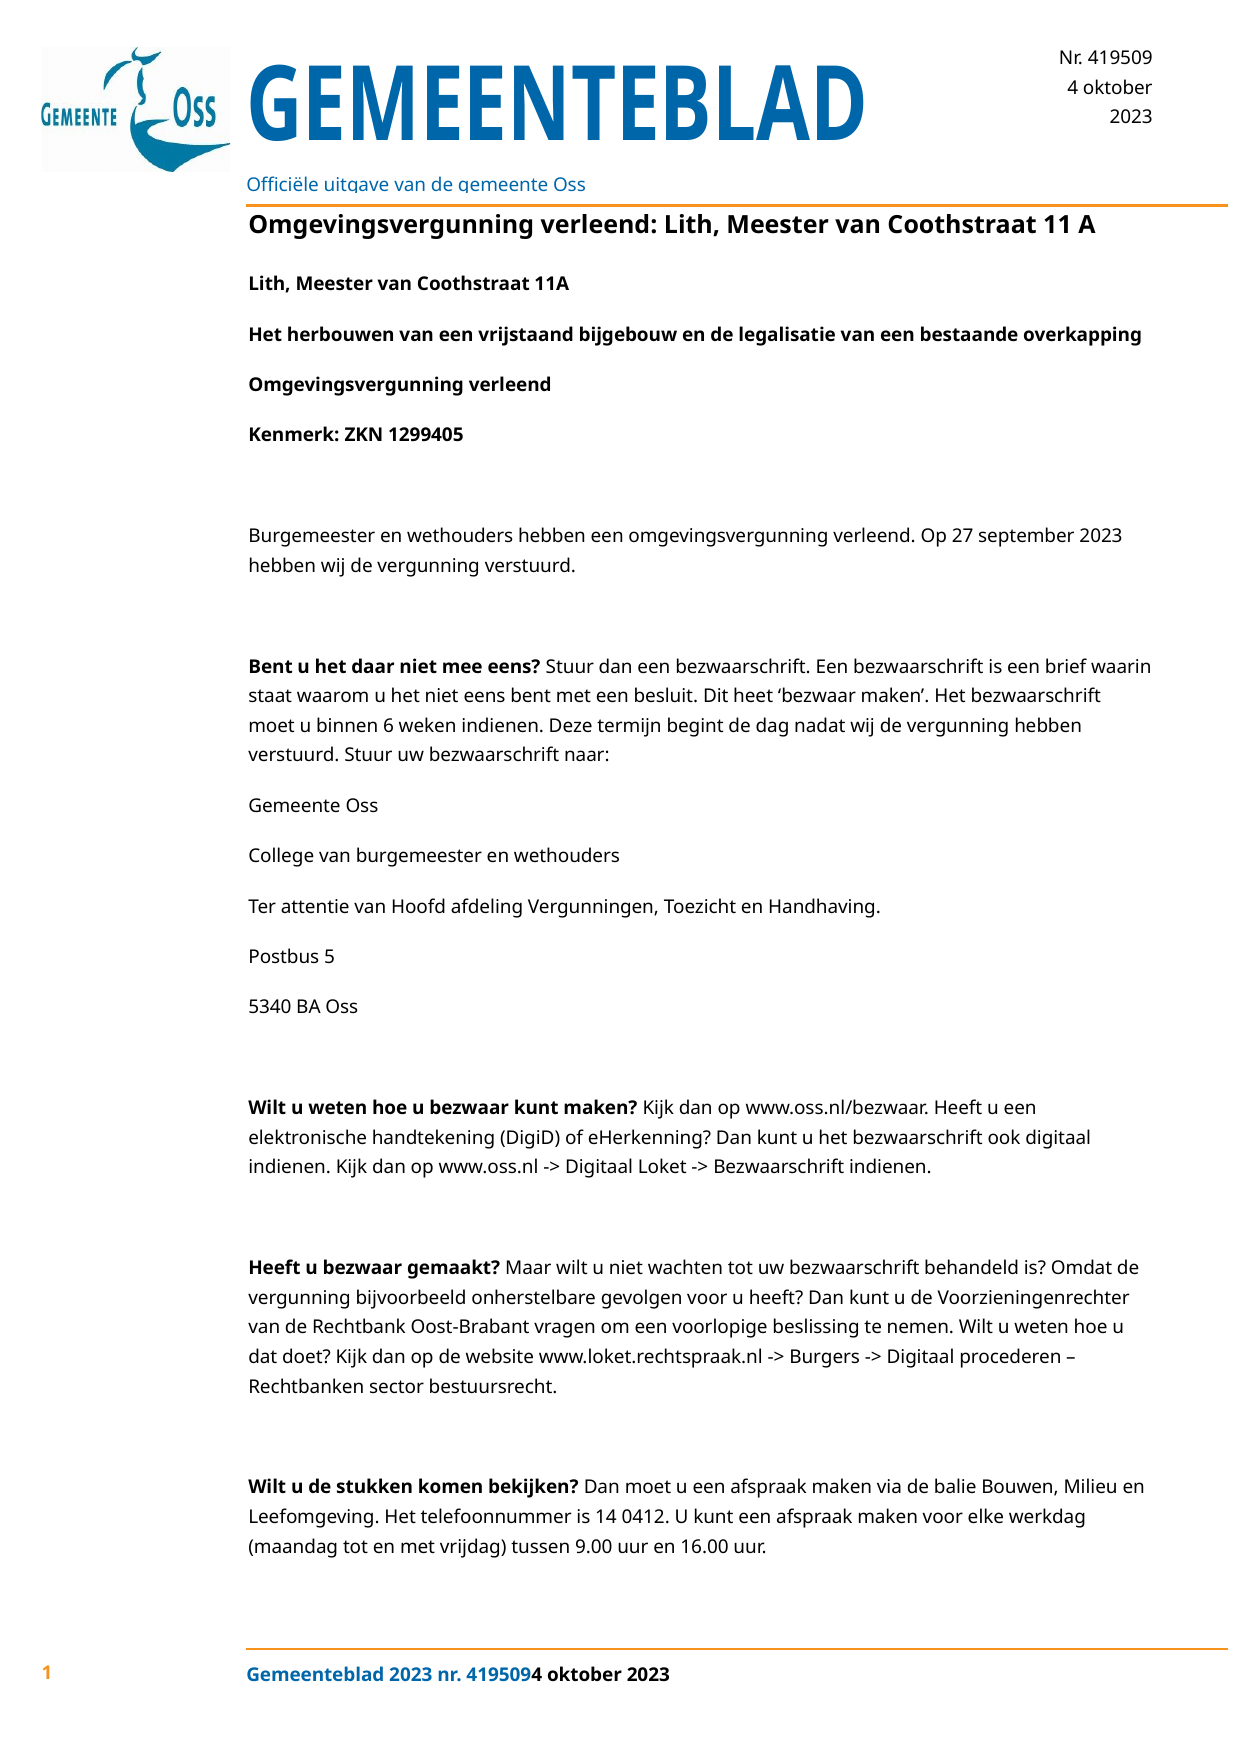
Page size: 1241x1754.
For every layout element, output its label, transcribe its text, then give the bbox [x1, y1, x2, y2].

text Het herbouwen van een vrijstaand bijgebouw en de legalisatie van een bestaande overkapping [248, 321, 1152, 346]
text Burgemeester en wethouders hebben een omgevingsvergunning verleend. Op 27 september 2023 hebben wij de vergunning verstuurd. [248, 522, 1152, 578]
picture [41, 47, 231, 172]
text Ter attentie van Hoofd afdeling Vergunningen, Toezicht en Handhaving. [248, 893, 1152, 918]
text Gemeente Oss [248, 792, 1152, 818]
text Lith, Meester van Coothstraat 11A [248, 270, 1152, 296]
text Wilt u de stukken komen bekijken? Dan moet u een afspraak maken via de balie Bouwen, Milieu en Leefomgeving. Het telefoonnummer is 14 0412. U kunt een afspraak maken voor elke werkdag (maandag tot en met vrijdag) tussen 9.00 uur en 16.00 uur. [248, 1474, 1152, 1558]
text Omgevingsvergunning verleend [248, 371, 1152, 397]
text 5340 BA Oss [248, 994, 1152, 1019]
text Postbus 5 [248, 943, 1152, 969]
text Heeft u bezwaar gemaakt? Maar wilt u niet wachten tot uw bezwaarschrift behandeld is? Omdat de vergunning bijvoorbeeld onherstelbare gevolgen voor u heeft? Dan kunt u de Voorzieningenrechter van de Rechtbank Oost-Brabant vragen om een voorlopige beslissing te nemen. Wilt u weten hoe u dat doet? Kijk dan op de website www.loket.rechtspraak.nl -> Burgers -> Digitaal procederen – Rechtbanken sector bestuursrecht. [248, 1254, 1152, 1398]
text Omgevingsvergunning verleend: Lith, Meester van Coothstraat 11 A [248, 207, 1152, 241]
text Kenmerk: ZKN 1299405 [248, 422, 1152, 447]
text College van burgemeester en wethouders [248, 842, 1152, 868]
text Bent u het daar niet mee eens? Stuur dan een bezwaarschrift. Een bezwaarschrift is een brief waarin staat waarom u het niet eens bent met een besluit. Dit heet ‘bezwaar maken’. Het bezwaarschrift moet u binnen 6 weken indienen. Deze termijn begint de dag nadat wij de vergunning hebben verstuurd. Stuur uw bezwaarschrift naar: [248, 653, 1152, 767]
text Wilt u weten hoe u bezwaar kunt maken? Kijk dan op www.oss.nl/bezwaar. Heeft u een elektronische handtekening (DigiD) of eHerkenning? Dan kunt u het bezwaarschrift ook digitaal indienen. Kijk dan op www.oss.nl -> Digitaal Loket -> Bezwaarschrift indienen. [248, 1094, 1152, 1179]
